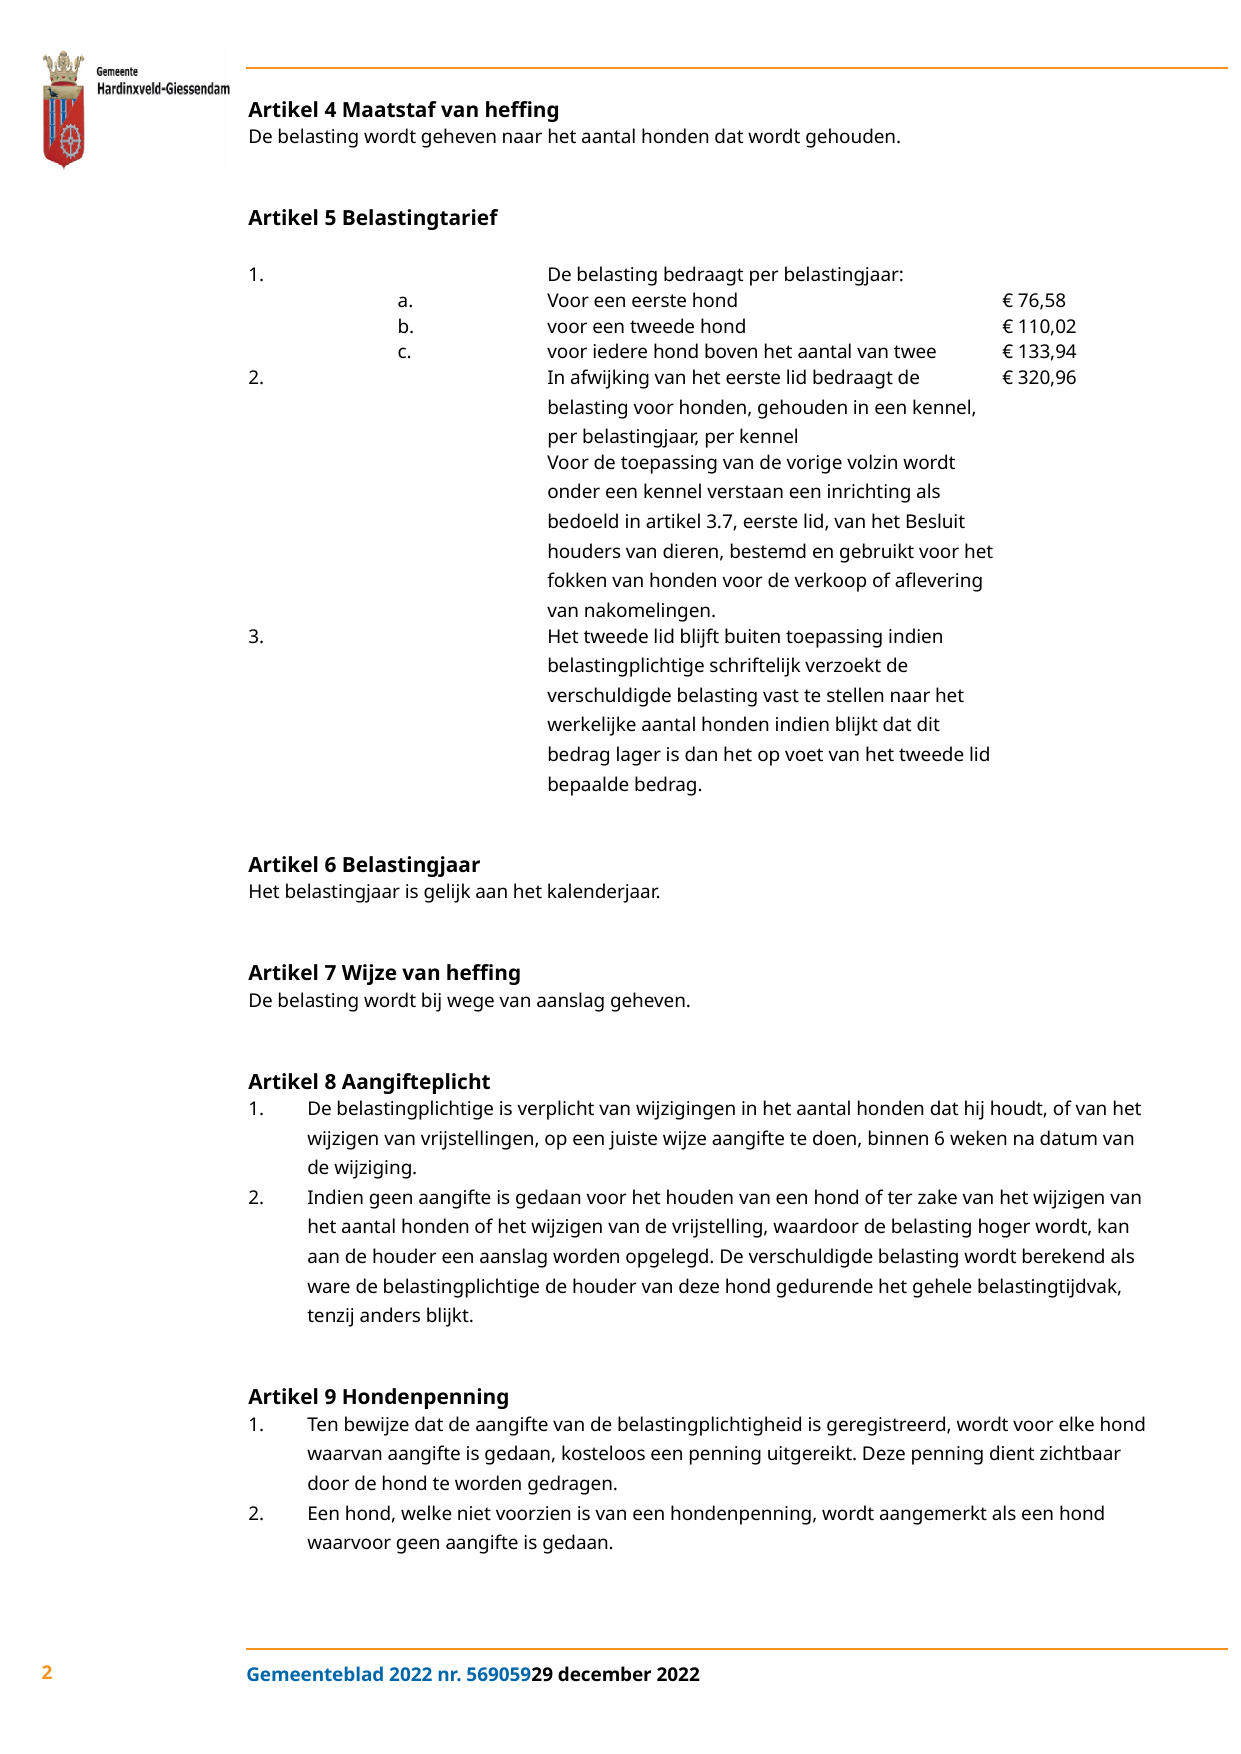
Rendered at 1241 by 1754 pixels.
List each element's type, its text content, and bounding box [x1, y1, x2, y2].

table_cell 3. [248, 623, 397, 796]
table_header [1002, 261, 1152, 287]
text Artikel 6 Belastingjaar [248, 850, 1152, 878]
list Een hond, welke niet voorzien is van een hondenpenning, wordt aangemerkt als een hond waarvoor geen aangifte is gedaan. [248, 1500, 1152, 1555]
table_cell [398, 449, 547, 623]
list Ten bewijze dat de aangifte van de belastingplichtigheid is geregistreerd, wordt voor elke hond waarvan aangifte is gedaan, kosteloos een penning uitgereikt. Deze penning dient zichtbaar door de hond te worden gedragen. [248, 1411, 1152, 1496]
table_cell Het tweede lid blijft buiten toepassing indien belastingplichtige schriftelijk verzoekt de verschuldigde belasting vast te stellen naar het werkelijke aantal honden indien blijkt dat dit bedrag lager is dan het op voet van het tweede lid bepaalde bedrag. [547, 623, 1002, 796]
table_cell In afwijking van het eerste lid bedraagt de belasting voor honden, gehouden in een kennel, per belastingjaar, per kennel [547, 364, 1002, 449]
table_cell [248, 313, 397, 338]
text Artikel 9 Hondenpenning [248, 1382, 1152, 1411]
table_cell c. [398, 339, 547, 364]
table_header [398, 261, 547, 287]
text Artikel 8 Aangifteplicht [248, 1067, 1152, 1095]
table_cell [1002, 623, 1152, 796]
table_header De belasting bedraagt per belastingjaar: [547, 261, 1002, 287]
table_cell € 320,96 [1002, 364, 1152, 449]
table_cell [1002, 449, 1152, 623]
table_cell Voor de toepassing van de vorige volzin wordt onder een kennel verstaan een inrichting als bedoeld in artikel 3.7, eerste lid, van het Besluit houders van dieren, bestemd en gebruikt voor het fokken van honden voor de verkoop of aflevering van nakomelingen. [547, 449, 1002, 623]
table_cell a. [398, 287, 547, 313]
text Artikel 4 Maatstaf van heffing [248, 95, 1152, 123]
table_cell b. [398, 313, 547, 338]
table_cell voor een tweede hond [547, 313, 1002, 338]
list Indien geen aangifte is gedaan voor het houden van een hond of ter zake van het wijzigen van het aantal honden of het wijzigen van de vrijstelling, waardoor de belasting hoger wordt, kan aan de houder een aanslag worden opgelegd. De verschuldigde belasting wordt berekend als ware de belastingplichtige de houder van deze hond gedurende het gehele belastingtijdvak, tenzij anders blijkt. [248, 1184, 1152, 1328]
table_cell € 133,94 [1002, 339, 1152, 364]
table_cell Voor een eerste hond [547, 287, 1002, 313]
table_cell [248, 339, 397, 364]
text De belasting wordt geheven naar het aantal honden dat wordt gehouden. [248, 123, 1152, 149]
table_cell voor iedere hond boven het aantal van twee [547, 339, 1002, 364]
table_cell [248, 287, 397, 313]
picture [41, 47, 231, 172]
table_cell [398, 623, 547, 796]
table_cell € 110,02 [1002, 313, 1152, 338]
table_cell [248, 449, 397, 623]
table_header 1. [248, 261, 397, 287]
table_cell 2. [248, 364, 397, 449]
text Artikel 7 Wijze van heffing [248, 958, 1152, 987]
text De belasting wordt bij wege van aanslag geheven. [248, 987, 1152, 1013]
list De belastingplichtige is verplicht van wijzigingen in het aantal honden dat hij houdt, of van het wijzigen van vrijstellingen, op een juiste wijze aangifte te doen, binnen 6 weken na datum van de wijziging. [248, 1095, 1152, 1180]
table_cell [398, 364, 547, 449]
text Het belastingjaar is gelijk aan het kalenderjaar. [248, 878, 1152, 904]
text Artikel 5 Belastingtarief [248, 203, 1152, 232]
table_cell € 76,58 [1002, 287, 1152, 313]
